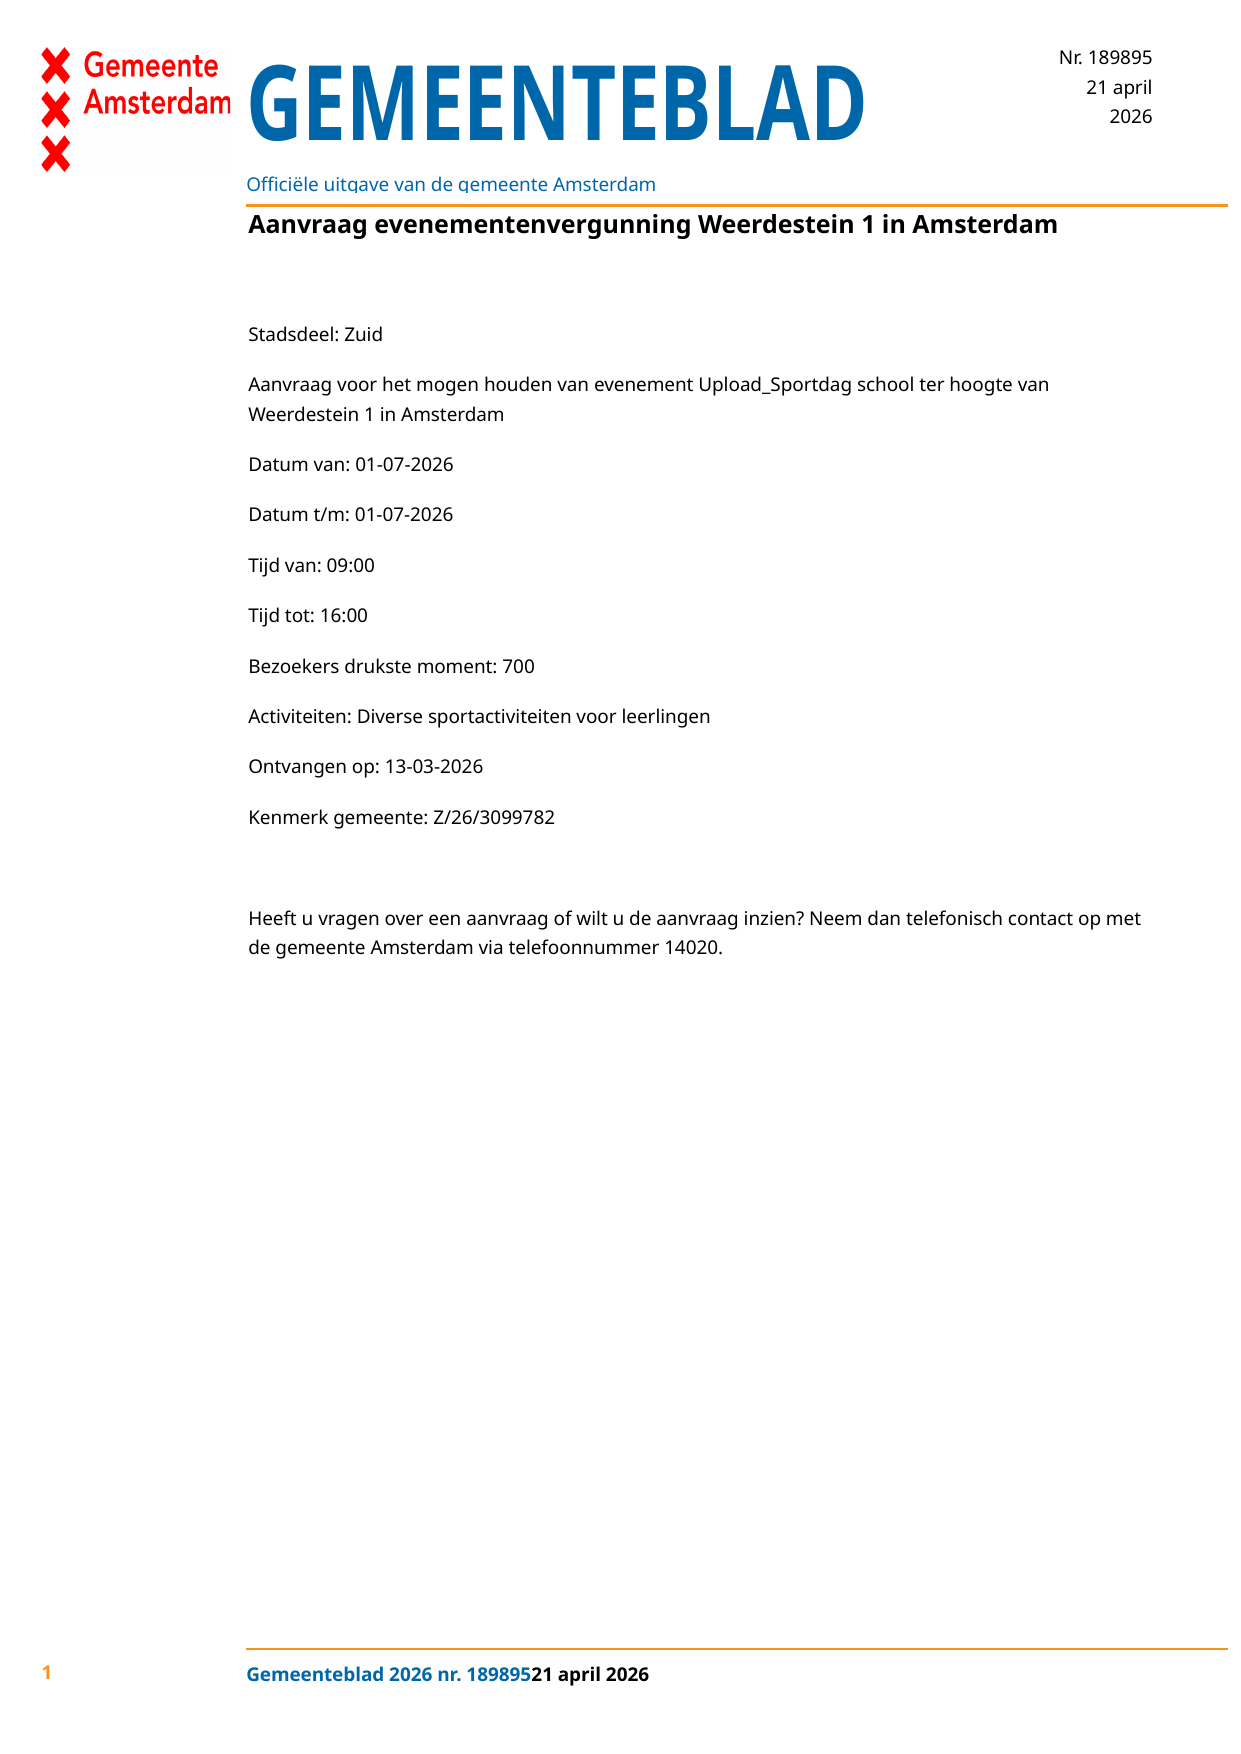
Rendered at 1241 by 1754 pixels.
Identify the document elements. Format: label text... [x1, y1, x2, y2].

text Tijd van: 09:00 [248, 552, 1152, 578]
text Aanvraag voor het mogen houden van evenement Upload_Sportdag school ter hoogte van Weerdestein 1 in Amsterdam [248, 371, 1152, 426]
text Heeft u vragen over een aanvraag of wilt u de aanvraag inzien? Neem dan telefonisch contact op met de gemeente Amsterdam via telefoonnummer 14020. [248, 905, 1152, 960]
text Aanvraag evenementenvergunning Weerdestein 1 in Amsterdam [248, 207, 1152, 241]
text Stadsdeel: Zuid [248, 321, 1152, 346]
picture [41, 47, 231, 172]
text Tijd tot: 16:00 [248, 602, 1152, 628]
text Datum t/m: 01-07-2026 [248, 502, 1152, 527]
text Ontvangen op: 13-03-2026 [248, 754, 1152, 779]
text Bezoekers drukste moment: 700 [248, 653, 1152, 678]
text Activiteiten: Diverse sportactiviteiten voor leerlingen [248, 703, 1152, 729]
text Datum van: 01-07-2026 [248, 451, 1152, 477]
text Kenmerk gemeente: Z/26/3099782 [248, 804, 1152, 830]
